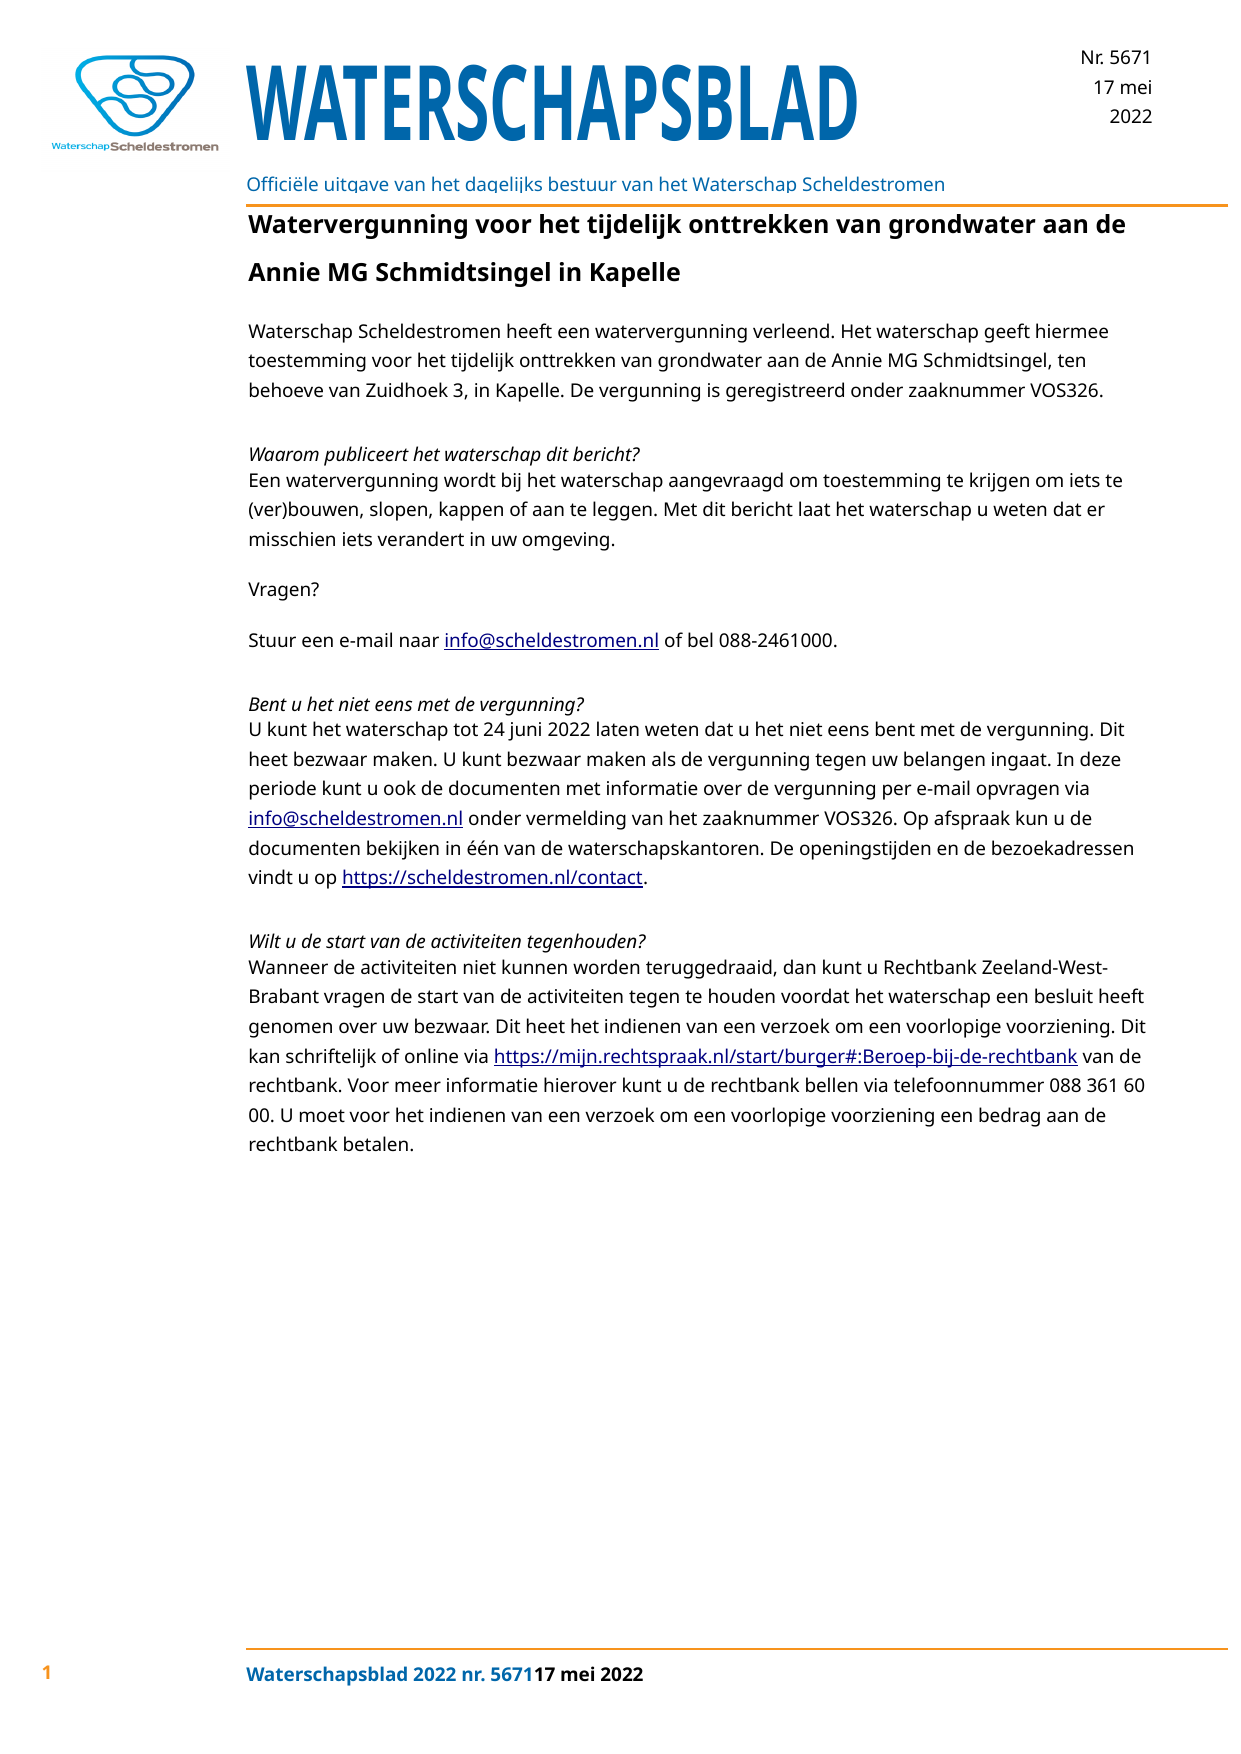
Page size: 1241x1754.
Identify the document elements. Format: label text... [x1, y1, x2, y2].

text U kunt het waterschap tot 24 juni 2022 laten weten dat u het niet eens bent met de vergunning. Dit heet bezwaar maken. U kunt bezwaar maken als de vergunning tegen uw belangen ingaat. In deze periode kunt u ook de documenten met informatie over de vergunning per e-mail opvragen via info@scheldestromen.nl onder vermelding van het zaaknummer VOS326. Op afspraak kun u de documenten bekijken in één van de waterschapskantoren. De openingstijden en de bezoekadressen vindt u op https://scheldestromen.nl/contact. [248, 716, 1152, 890]
picture [41, 47, 231, 172]
text Wanneer de activiteiten niet kunnen worden teruggedraaid, dan kunt u Rechtbank Zeeland-West-Brabant vragen de start van de activiteiten tegen te houden voordat het waterschap een besluit heeft genomen over uw bezwaar. Dit heet het indienen van een verzoek om een voorlopige voorziening. Dit kan schriftelijk of online via https://mijn.rechtspraak.nl/start/burger#:Beroep-bij-de-rechtbank van de rechtbank. Voor meer informatie hierover kunt u de rechtbank bellen via telefoonnummer 088 361 60 00. U moet voor het indienen van een verzoek om een voorlopige voorziening een bedrag aan de rechtbank betalen. [248, 954, 1152, 1157]
text Watervergunning voor het tijdelijk onttrekken van grondwater aan de Annie MG Schmidtsingel in Kapelle [248, 207, 1152, 288]
text Een watervergunning wordt bij het waterschap aangevraagd om toestemming te krijgen om iets te (ver)bouwen, slopen, kappen of aan te leggen. Met dit bericht laat het waterschap u weten dat er misschien iets verandert in uw omgeving. [248, 467, 1152, 552]
text Wilt u de start van de activiteiten tegenhouden? [248, 928, 1152, 954]
text Bent u het niet eens met de vergunning? [248, 691, 1152, 716]
text Vragen? [248, 576, 1152, 602]
text Stuur een e-mail naar info@scheldestromen.nl of bel 088-2461000. [248, 627, 1152, 652]
text Waarom publiceert het waterschap dit bericht? [248, 441, 1152, 467]
text Waterschap Scheldestromen heeft een watervergunning verleend. Het waterschap geeft hiermee toestemming voor het tijdelijk onttrekken van grondwater aan de Annie MG Schmidtsingel, ten behoeve van Zuidhoek 3, in Kapelle. De vergunning is geregistreerd onder zaaknummer VOS326. [248, 318, 1152, 403]
